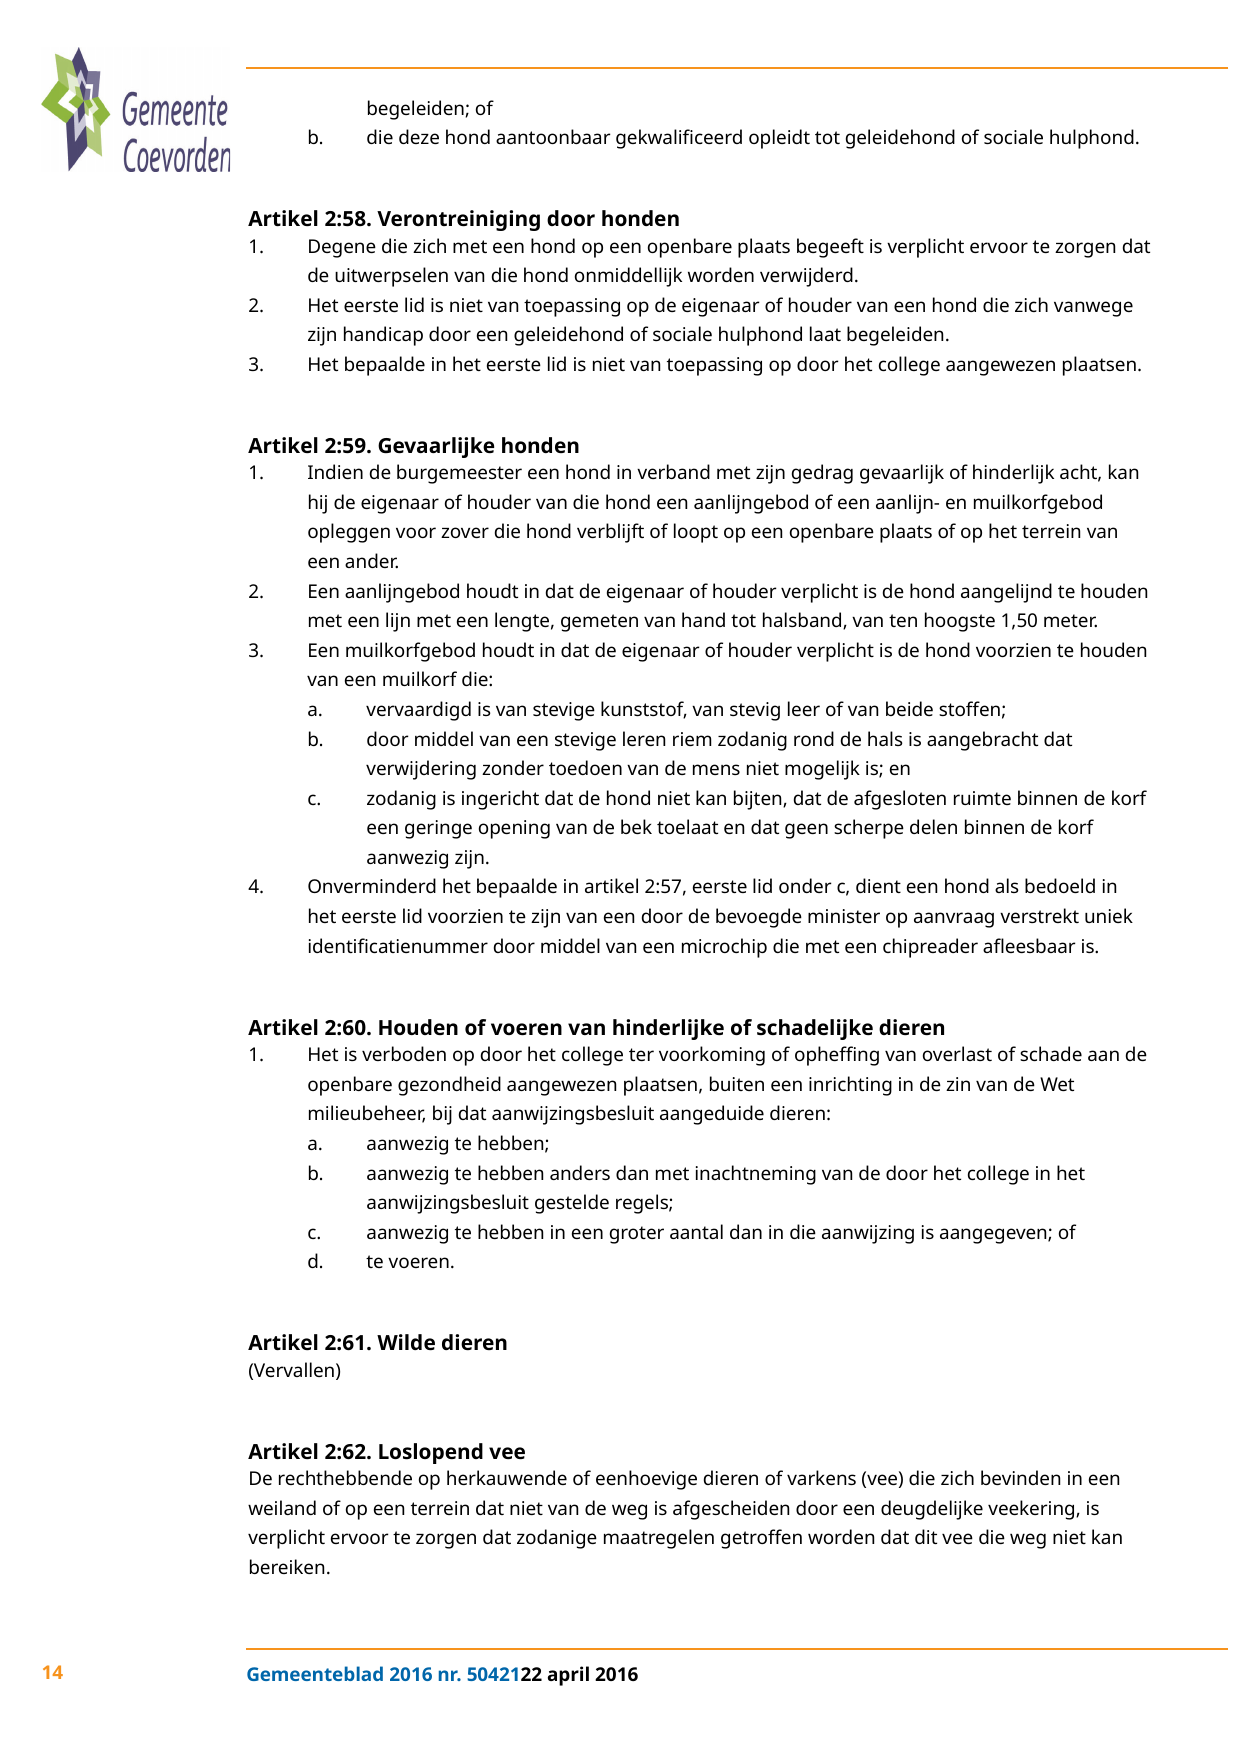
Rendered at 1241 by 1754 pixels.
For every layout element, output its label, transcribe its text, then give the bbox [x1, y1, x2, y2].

list zodanig is ingericht dat de hond niet kan bijten, dat de afgesloten ruimte binnen de korf een geringe opening van de bek toelaat en dat geen scherpe delen binnen de korf aanwezig zijn. [307, 785, 1152, 870]
text Artikel 2:60. Houden of voeren van hinderlijke of schadelijke dieren [248, 1013, 1152, 1041]
list aanwezig te hebben; [307, 1130, 1152, 1156]
list Het is verboden op door het college ter voorkoming of opheffing van overlast of schade aan de openbare gezondheid aangewezen plaatsen, buiten een inrichting in de zin van de Wet milieubeheer, bij dat aanwijzingsbesluit aangeduide dieren: [248, 1041, 1152, 1126]
list die deze hond aantoonbaar gekwalificeerd opleidt tot geleidehond of sociale hulphond. [307, 124, 1152, 150]
text Artikel 2:59. Gevaarlijke honden [248, 431, 1152, 459]
list Degene die zich met een hond op een openbare plaats begeeft is verplicht ervoor te zorgen dat de uitwerpselen van die hond onmiddellijk worden verwijderd. [248, 233, 1152, 288]
picture [41, 47, 231, 172]
text (Vervallen) [248, 1357, 1152, 1383]
list Indien de burgemeester een hond in verband met zijn gedrag gevaarlijk of hinderlijk acht, kan hij de eigenaar of houder van die hond een aanlijngebod of een aanlijn- en muilkorfgebod opleggen voor zover die hond verblijft of loopt op een openbare plaats of op het terrein van een ander. [248, 459, 1152, 574]
list door middel van een stevige leren riem zodanig rond de hals is aangebracht dat verwijdering zonder toedoen van de mens niet mogelijk is; en [307, 726, 1152, 781]
list te voeren. [307, 1248, 1152, 1274]
list aanwezig te hebben in een groter aantal dan in die aanwijzing is aangegeven; of [307, 1219, 1152, 1244]
list vervaardigd is van stevige kunststof, van stevig leer of van beide stoffen; [307, 696, 1152, 722]
list Het bepaalde in het eerste lid is niet van toepassing op door het college aangewezen plaatsen. [248, 351, 1152, 377]
text Artikel 2:62. Loslopend vee [248, 1437, 1152, 1465]
list begeleiden; of [307, 95, 1152, 121]
list Een muilkorfgebod houdt in dat de eigenaar of houder verplicht is de hond voorzien te houden van een muilkorf die: [248, 637, 1152, 692]
list aanwezig te hebben anders dan met inachtneming van de door het college in het aanwijzingsbesluit gestelde regels; [307, 1160, 1152, 1215]
list Het eerste lid is niet van toepassing op de eigenaar of houder van een hond die zich vanwege zijn handicap door een geleidehond of sociale hulphond laat begeleiden. [248, 292, 1152, 347]
list Een aanlijngebod houdt in dat de eigenaar of houder verplicht is de hond aangelijnd te houden met een lijn met een lengte, gemeten van hand tot halsband, van ten hoogste 1,50 meter. [248, 578, 1152, 633]
text De rechthebbende op herkauwende of eenhoevige dieren of varkens (vee) die zich bevinden in een weiland of op een terrein dat niet van de weg is afgescheiden door een deugdelijke veekering, is verplicht ervoor te zorgen dat zodanige maatregelen getroffen worden dat dit vee die weg niet kan bereiken. [248, 1465, 1152, 1580]
list Onverminderd het bepaalde in artikel 2:57, eerste lid onder c, dient een hond als bedoeld in het eerste lid voorzien te zijn van een door de bevoegde minister op aanvraag verstrekt uniek identificatienummer door middel van een microchip die met een chipreader afleesbaar is. [248, 874, 1152, 959]
text Artikel 2:61. Wilde dieren [248, 1328, 1152, 1357]
text Artikel 2:58. Verontreiniging door honden [248, 204, 1152, 233]
